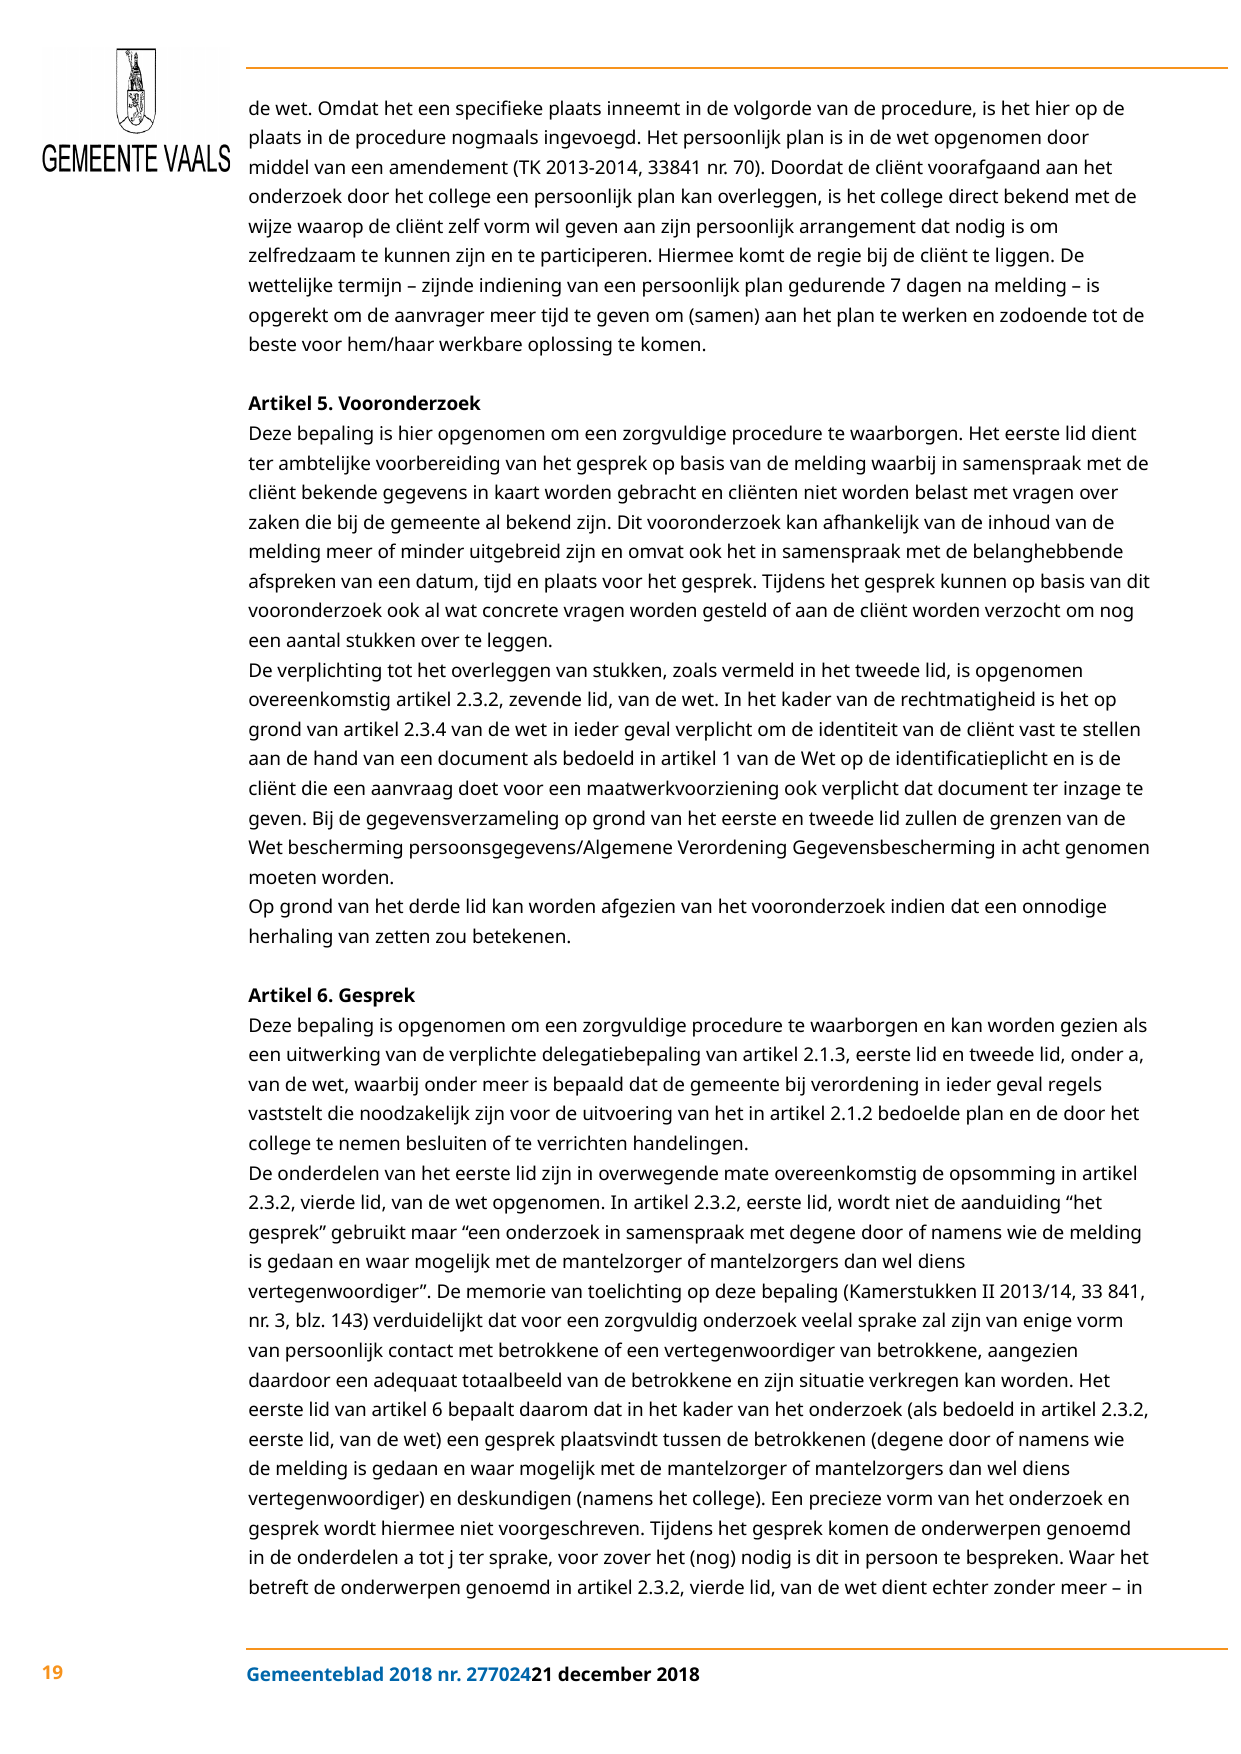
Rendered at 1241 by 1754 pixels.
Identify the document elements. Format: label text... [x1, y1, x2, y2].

text de wet. Omdat het een specifieke plaats inneemt in de volgorde van de procedure, is het hier op de plaats in de procedure nogmaals ingevoegd. Het persoonlijk plan is in de wet opgenomen door middel van een amendement (TK 2013-2014, 33841 nr. 70). Doordat de cliënt voorafgaand aan het onderzoek door het college een persoonlijk plan kan overleggen, is het college direct bekend met de wijze waarop de cliënt zelf vorm wil geven aan zijn persoonlijk arrangement dat nodig is om zelfredzaam te kunnen zijn en te participeren. Hiermee komt de regie bij de cliënt te liggen. De wettelijke termijn – zijnde indiening van een persoonlijk plan gedurende 7 dagen na melding – is opgerekt om de aanvrager meer tijd te geven om (samen) aan het plan te werken en zodoende tot de beste voor hem/haar werkbare oplossing te komen. [248, 95, 1152, 357]
text De onderdelen van het eerste lid zijn in overwegende mate overeenkomstig de opsomming in artikel 2.3.2, vierde lid, van de wet opgenomen. In artikel 2.3.2, eerste lid, wordt niet de aanduiding “het gesprek” gebruikt maar “een onderzoek in samenspraak met degene door of namens wie de melding is gedaan en waar mogelijk met de mantelzorger of mantelzorgers dan wel diens vertegenwoordiger”. De memorie van toelichting op deze bepaling (Kamerstukken II 2013/14, 33 841, nr. 3, blz. 143) verduidelijkt dat voor een zorgvuldig onderzoek veelal sprake zal zijn van enige vorm van persoonlijk contact met betrokkene of een vertegenwoordiger van betrokkene, aangezien daardoor een adequaat totaalbeeld van de betrokkene en zijn situatie verkregen kan worden. Het eerste lid van artikel 6 bepaalt daarom dat in het kader van het onderzoek (als bedoeld in artikel 2.3.2, eerste lid, van de wet) een gesprek plaatsvindt tussen de betrokkenen (degene door of namens wie de melding is gedaan en waar mogelijk met de mantelzorger of mantelzorgers dan wel diens vertegenwoordiger) en deskundigen (namens het college). Een precieze vorm van het onderzoek en gesprek wordt hiermee niet voorgeschreven. Tijdens het gesprek komen de onderwerpen genoemd in de onderdelen a tot j ter sprake, voor zover het (nog) nodig is dit in persoon te bespreken. Waar het betreft de onderwerpen genoemd in artikel 2.3.2, vierde lid, van de wet dient echter zonder meer – in [248, 1160, 1152, 1600]
picture [41, 47, 231, 172]
text Deze bepaling is opgenomen om een zorgvuldige procedure te waarborgen en kan worden gezien als een uitwerking van de verplichte delegatiebepaling van artikel 2.1.3, eerste lid en tweede lid, onder a, van de wet, waarbij onder meer is bepaald dat de gemeente bij verordening in ieder geval regels vaststelt die noodzakelijk zijn voor de uitvoering van het in artikel 2.1.2 bedoelde plan en de door het college te nemen besluiten of te verrichten handelingen. [248, 1012, 1152, 1156]
text Op grond van het derde lid kan worden afgezien van het vooronderzoek indien dat een onnodige herhaling van zetten zou betekenen. [248, 893, 1152, 949]
text Artikel 6. Gesprek [248, 982, 1152, 1008]
text Artikel 5. Vooronderzoek [248, 391, 1152, 416]
text De verplichting tot het overleggen van stukken, zoals vermeld in het tweede lid, is opgenomen overeenkomstig artikel 2.3.2, zevende lid, van de wet. In het kader van de rechtmatigheid is het op grond van artikel 2.3.4 van de wet in ieder geval verplicht om de identiteit van de cliënt vast te stellen aan de hand van een document als bedoeld in artikel 1 van de Wet op de identificatieplicht en is de cliënt die een aanvraag doet voor een maatwerkvoorziening ook verplicht dat document ter inzage te geven. Bij de gegevensverzameling op grond van het eerste en tweede lid zullen de grenzen van de Wet bescherming persoonsgegevens/Algemene Verordening Gegevensbescherming in acht genomen moeten worden. [248, 657, 1152, 890]
text Deze bepaling is hier opgenomen om een zorgvuldige procedure te waarborgen. Het eerste lid dient ter ambtelijke voorbereiding van het gesprek op basis van de melding waarbij in samenspraak met de cliënt bekende gegevens in kaart worden gebracht en cliënten niet worden belast met vragen over zaken die bij de gemeente al bekend zijn. Dit vooronderzoek kan afhankelijk van de inhoud van de melding meer of minder uitgebreid zijn en omvat ook het in samenspraak met de belanghebbende afspreken van een datum, tijd en plaats voor het gesprek. Tijdens het gesprek kunnen op basis van dit vooronderzoek ook al wat concrete vragen worden gesteld of aan de cliënt worden verzocht om nog een aantal stukken over te leggen. [248, 420, 1152, 653]
